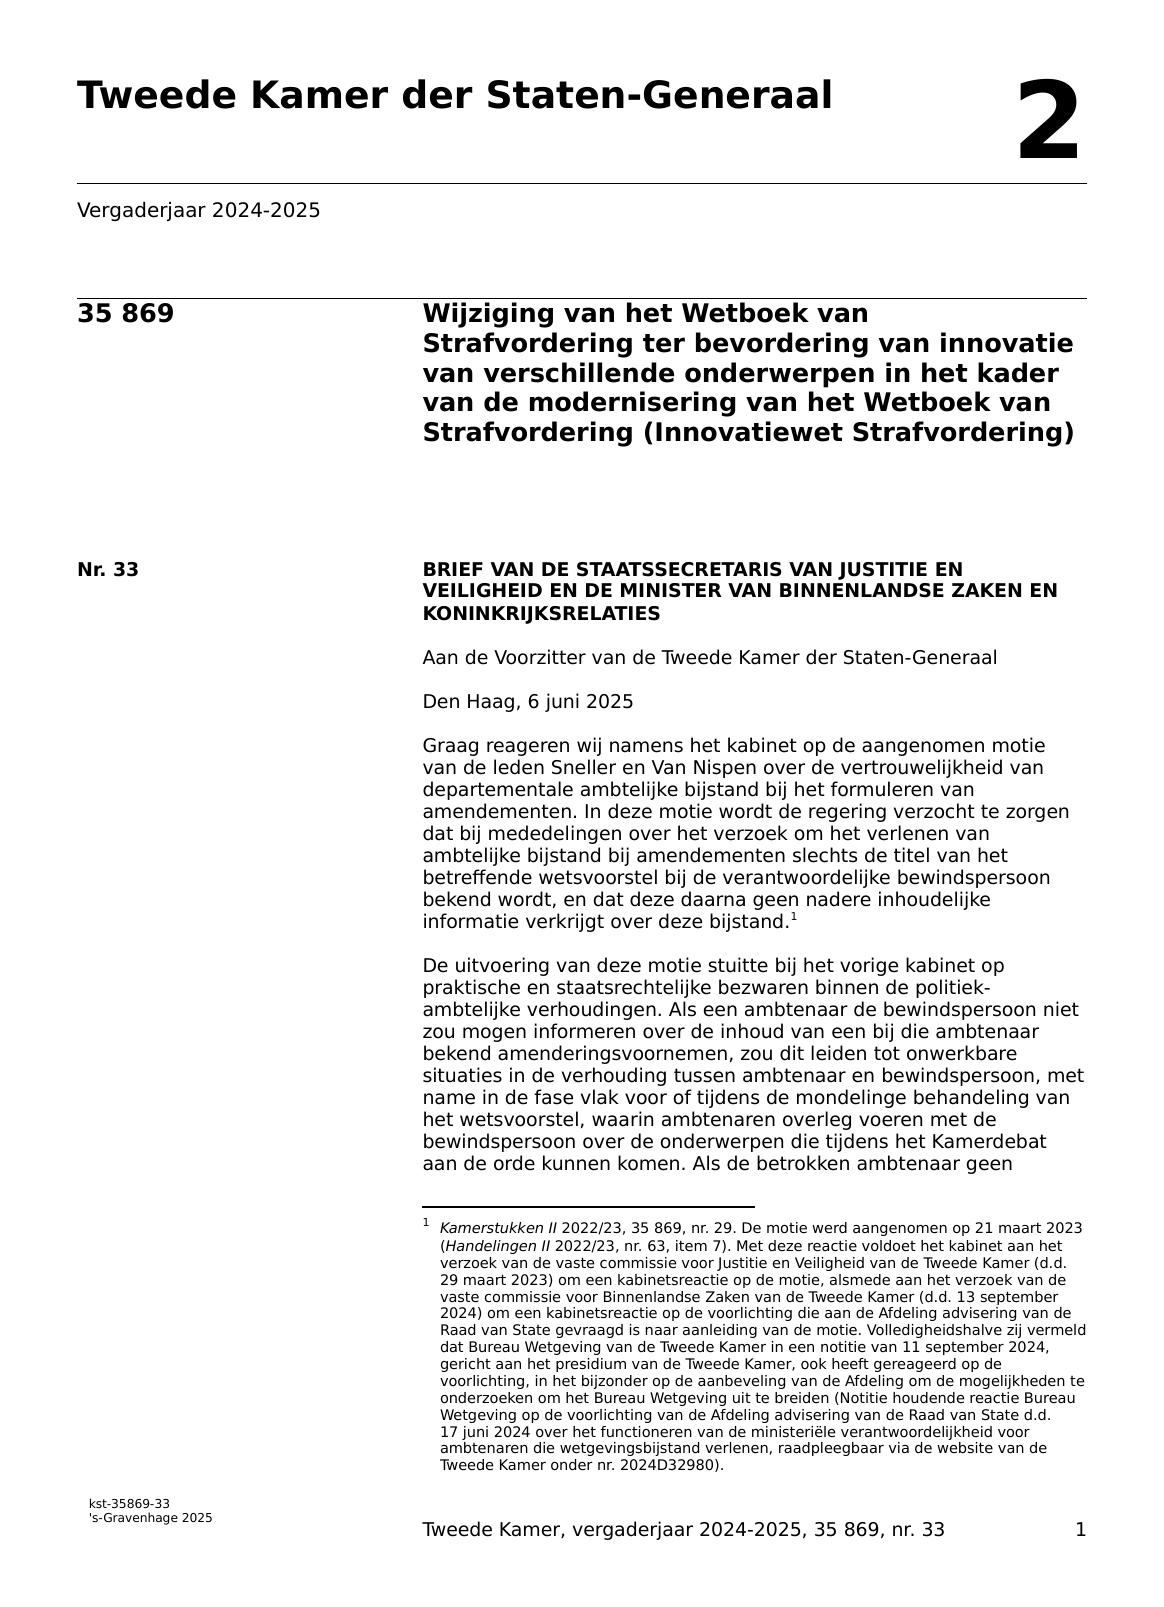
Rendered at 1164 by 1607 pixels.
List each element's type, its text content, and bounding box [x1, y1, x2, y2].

text Kamerstukken II 2022/23, 35 869, nr. 29. De motie werd aangenomen op 21 maart 2023 (Handelingen II 2022/23, nr. 63, item 7). Met deze reactie voldoet het kabinet aan het verzoek van de vaste commissie voor Justitie en Veiligheid van de Tweede Kamer (d.d. 29 maart 2023) om een kabinetsreactie op de motie, alsmede aan het verzoek van de vaste commissie voor Binnenlandse Zaken van de Tweede Kamer (d.d. 13 september 2024) om een kabinetsreactie op de voorlichting die aan de Afdeling advisering van de Raad van State gevraagd is naar aanleiding van de motie. Volledigheidshalve zij vermeld dat Bureau Wetgeving van de Tweede Kamer in een notitie van 11 september 2024, gericht aan het presidium van de Tweede Kamer, ook heeft gereageerd op de voorlichting, in het bijzonder op de aanbeveling van de Afdeling om de mogelijkheden te onderzoeken om het Bureau Wetgeving uit te breiden (Notitie houdende reactie Bureau Wetgeving op de voorlichting van de Afdeling advisering van de Raad van State d.d. 17 juni 2024 over het functioneren van de ministeriële verantwoordelijkheid voor ambtenaren die wetgevingsbijstand verlenen, raadpleegbaar via de website van de Tweede Kamer onder nr. 2024D32980). [422, 1216, 1087, 1474]
table_cell Vergaderjaar 2024-2025 [77, 184, 1087, 298]
text Aan de Voorzitter van de Tweede Kamer der Staten-Generaal [422, 647, 1087, 668]
text De uitvoering van deze motie stuitte bij het vorige kabinet op praktische en staatsrechtelijke bezwaren binnen de politiek-ambtelijke verhoudingen. Als een ambtenaar de bewindspersoon niet zou mogen informeren over de inhoud van een bij die ambtenaar bekend amenderingsvoornemen, zou dit leiden tot onwerkbare situaties in de verhouding tussen ambtenaar en bewindspersoon, met name in de fase vlak voor of tijdens de mondelinge behandeling van het wetsvoorstel, waarin ambtenaren overleg voeren met de bewindspersoon over de onderwerpen die tijdens het Kamerdebat aan de orde kunnen komen. Als de betrokken ambtenaar geen [422, 955, 1087, 1175]
subtitle 35 869 Wijziging van het Wetboek van Strafvordering ter bevordering van innovatie van verschillende onderwerpen in het kader van de modernisering van het Wetboek van Strafvordering (Innovatiewet Strafvordering) [77, 299, 1087, 447]
text kst-35869-33 [88, 1497, 323, 1511]
subtitle Nr. 33 BRIEF VAN DE STAATSSECRETARIS VAN JUSTITIE EN VEILIGHEID EN DE MINISTER VAN BINNENLANDSE ZAKEN EN KONINKRIJKSRELATIES [77, 558, 1087, 624]
text Den Haag, 6 juni 2025 [422, 691, 1087, 713]
table_header 2 [886, 59, 1087, 183]
text 's-Gravenhage 2025 [88, 1511, 323, 1525]
text Graag reageren wij namens het kabinet op de aangenomen motie van de leden Sneller en Van Nispen over de vertrouwelijkheid van departementale ambtelijke bijstand bij het formuleren van amendementen. In deze motie wordt de regering verzocht te zorgen dat bij mededelingen over het verzoek om het verlenen van ambtelijke bijstand bij amendementen slechts de titel van het betreffende wetsvoorstel bij de verantwoordelijke bewindspersoon bekend wordt, en dat deze daarna geen nadere inhoudelijke informatie verkrijgt over deze bijstand. [422, 735, 1087, 933]
table_header Tweede Kamer der Staten-Generaal [77, 59, 886, 183]
